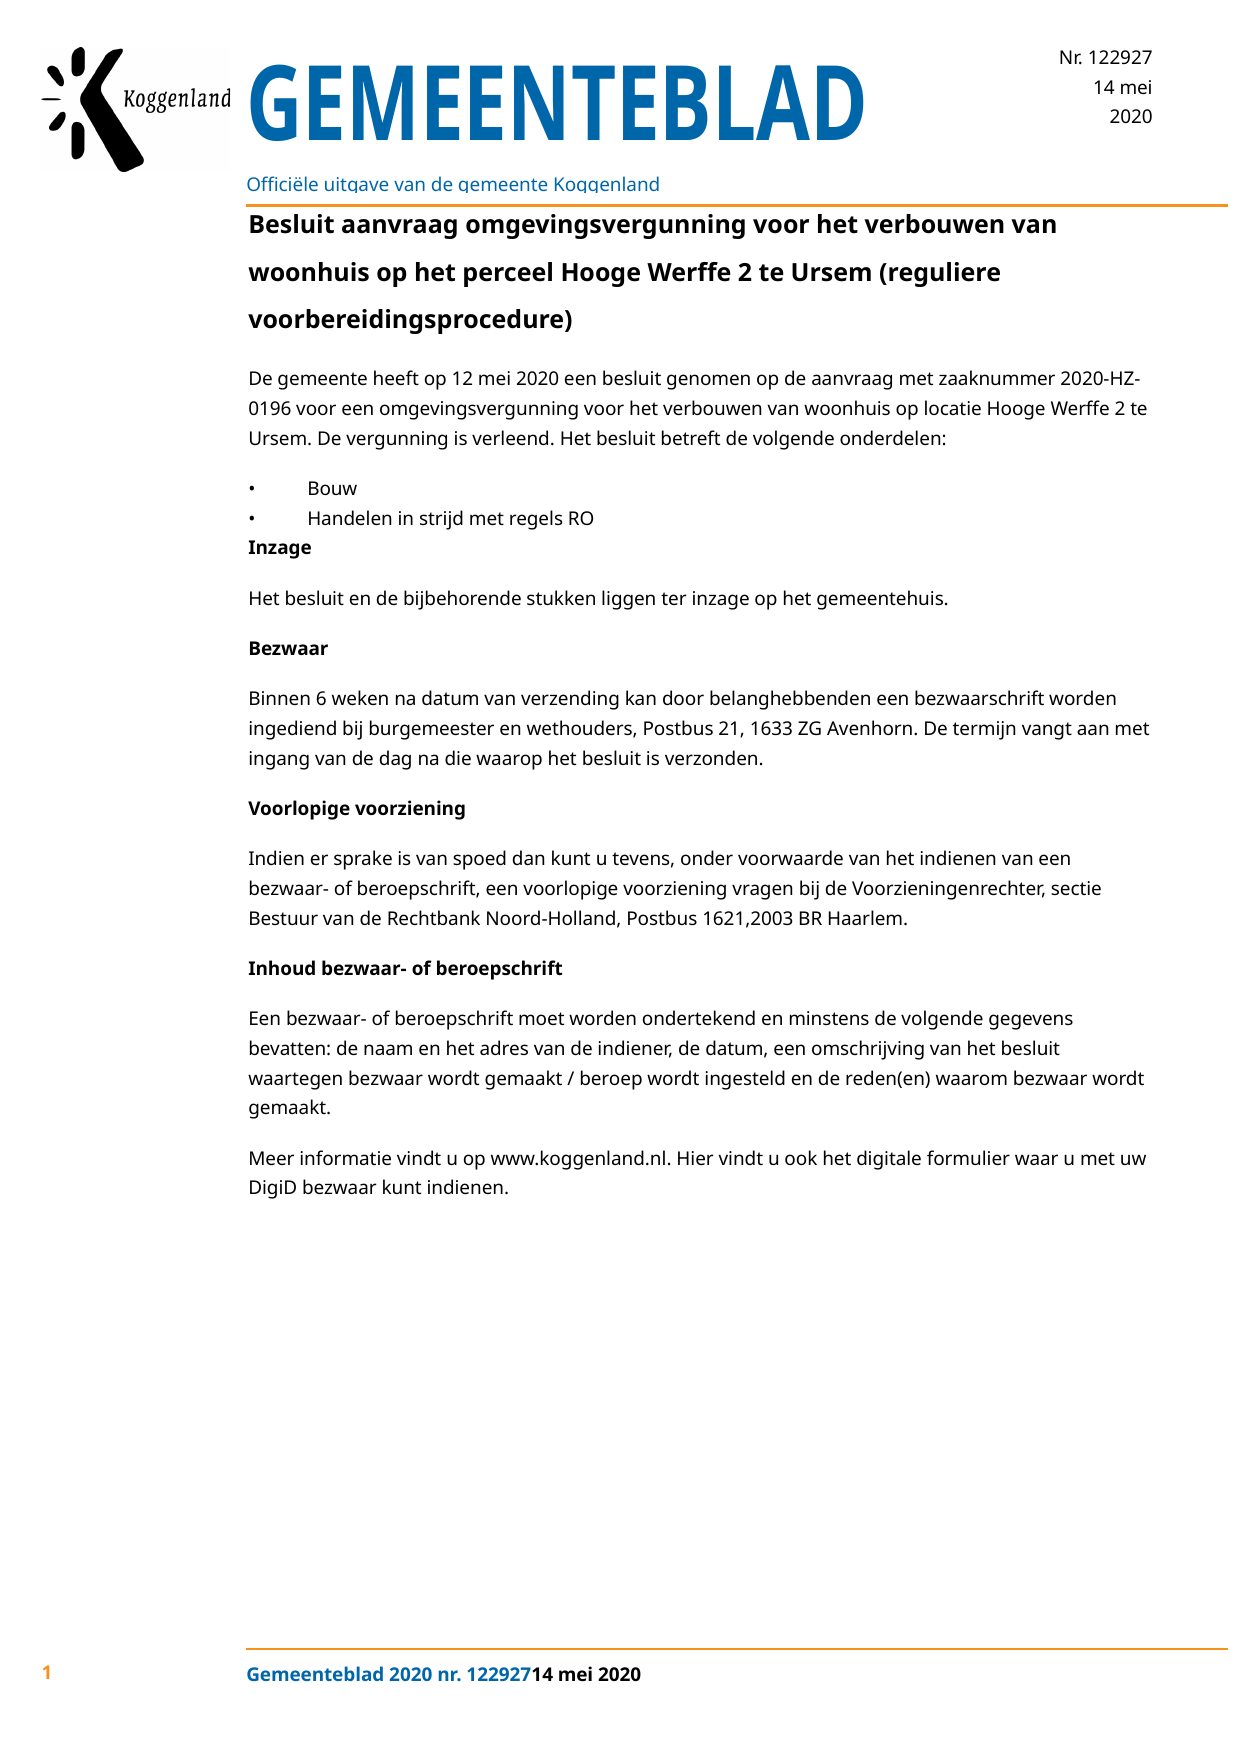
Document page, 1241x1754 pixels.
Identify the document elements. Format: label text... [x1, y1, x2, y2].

text Inhoud bezwaar- of beroepschrift [248, 955, 1152, 981]
picture [41, 47, 231, 172]
text Binnen 6 weken na datum van verzending kan door belanghebbenden een bezwaarschrift worden ingediend bij burgemeester en wethouders, Postbus 21, 1633 ZG Avenhorn. De termijn vangt aan met ingang van de dag na die waarop het besluit is verzonden. [248, 686, 1152, 770]
list Bouw [248, 475, 1152, 501]
text Een bezwaar- of beroepschrift moet worden ondertekend en minstens de volgende gegevens bevatten: de naam en het adres van de indiener, de datum, een omschrijving van het besluit waartegen bezwaar wordt gemaakt / beroep wordt ingesteld en de reden(en) waarom bezwaar wordt gemaakt. [248, 1006, 1152, 1120]
list Handelen in strijd met regels RO [248, 505, 1152, 530]
text Voorlopige voorziening [248, 795, 1152, 821]
text De gemeente heeft op 12 mei 2020 een besluit genomen op de aanvraag met zaaknummer 2020-HZ-0196 voor een omgevingsvergunning voor het verbouwen van woonhuis op locatie Hooge Werffe 2 te Ursem. De vergunning is verleend. Het besluit betreft de volgende onderdelen: [248, 366, 1152, 450]
text Indien er sprake is van spoed dan kunt u tevens, onder voorwaarde van het indienen van een bezwaar- of beroepschrift, een voorlopige voorziening vragen bij de Voorzieningenrechter, sectie Bestuur van de Rechtbank Noord-Holland, Postbus 1621,2003 BR Haarlem. [248, 846, 1152, 930]
text Het besluit en de bijbehorende stukken liggen ter inzage op het gemeentehuis. [248, 585, 1152, 610]
text Meer informatie vindt u op www.koggenland.nl. Hier vindt u ook het digitale formulier waar u met uw DigiD bezwaar kunt indienen. [248, 1145, 1152, 1200]
text Inzage [248, 534, 1152, 560]
text Bezwaar [248, 635, 1152, 661]
text Besluit aanvraag omgevingsvergunning voor het verbouwen van woonhuis op het perceel Hooge Werffe 2 te Ursem (reguliere voorbereidingsprocedure) [248, 207, 1152, 336]
